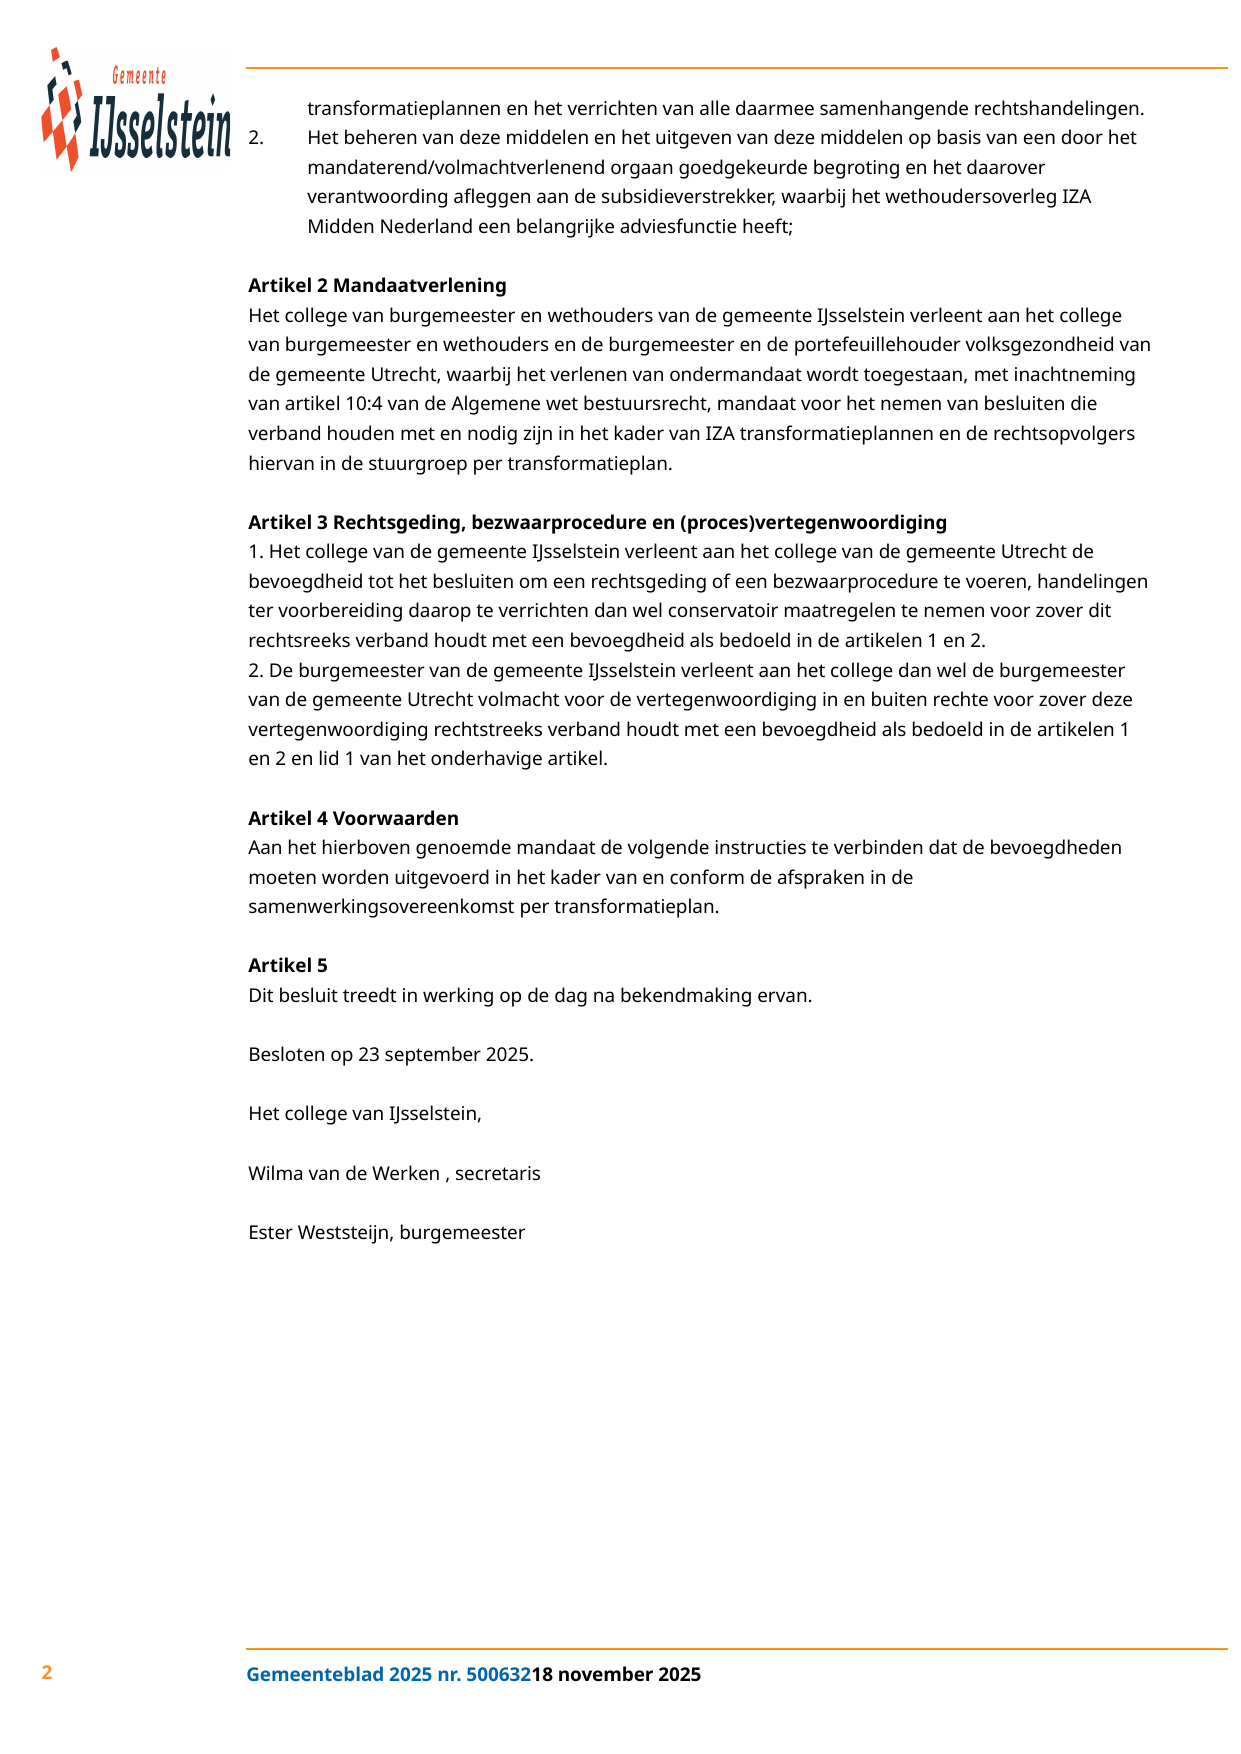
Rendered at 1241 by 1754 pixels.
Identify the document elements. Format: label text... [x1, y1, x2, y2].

list Het beheren van deze middelen en het uitgeven van deze middelen op basis van een door het mandaterend/volmachtverlenend orgaan goedgekeurde begroting en het daarover verantwoording afleggen aan de subsidieverstrekker, waarbij het wethoudersoverleg IZA Midden Nederland een belangrijke adviesfunctie heeft; [248, 124, 1152, 239]
text 1. Het college van de gemeente IJsselstein verleent aan het college van de gemeente Utrecht de bevoegdheid tot het besluiten om een rechtsgeding of een bezwaarprocedure te voeren, handelingen ter voorbereiding daarop te verrichten dan wel conservatoir maatregelen te nemen voor zover dit rechtsreeks verband houdt met een bevoegdheid als bedoeld in de artikelen 1 en 2. [248, 538, 1152, 653]
picture [41, 47, 231, 172]
text Aan het hierboven genoemde mandaat de volgende instructies te verbinden dat de bevoegdheden moeten worden uitgevoerd in het kader van en conform de afspraken in de samenwerkingsovereenkomst per transformatieplan. [248, 834, 1152, 919]
text Besloten op 23 september 2025. [248, 1041, 1152, 1067]
text Artikel 3 Rechtsgeding, bezwaarprocedure en (proces)vertegenwoordiging [248, 509, 1152, 535]
text Het college van burgemeester en wethouders van de gemeente IJsselstein verleent aan het college van burgemeester en wethouders en de burgemeester en de portefeuillehouder volksgezondheid van de gemeente Utrecht, waarbij het verlenen van ondermandaat wordt toegestaan, met inachtneming van artikel 10:4 van de Algemene wet bestuursrecht, mandaat voor het nemen van besluiten die verband houden met en nodig zijn in het kader van IZA transformatieplannen en de rechtsopvolgers hiervan in de stuurgroep per transformatieplan. [248, 302, 1152, 476]
text Dit besluit treedt in werking op de dag na bekendmaking ervan. [248, 982, 1152, 1008]
list transformatieplannen en het verrichten van alle daarmee samenhangende rechtshandelingen. [248, 95, 1152, 121]
text 2. De burgemeester van de gemeente IJsselstein verleent aan het college dan wel de burgemeester van de gemeente Utrecht volmacht voor de vertegenwoordiging in en buiten rechte voor zover deze vertegenwoordiging rechtstreeks verband houdt met een bevoegdheid als bedoeld in de artikelen 1 en 2 en lid 1 van het onderhavige artikel. [248, 657, 1152, 771]
text Artikel 2 Mandaatverlening [248, 272, 1152, 298]
text Ester Weststeijn, burgemeester [248, 1219, 1152, 1245]
text Artikel 4 Voorwaarden [248, 805, 1152, 831]
text Het college van IJsselstein, [248, 1101, 1152, 1126]
text Wilma van de Werken , secretaris [248, 1160, 1152, 1186]
text Artikel 5 [248, 953, 1152, 978]
